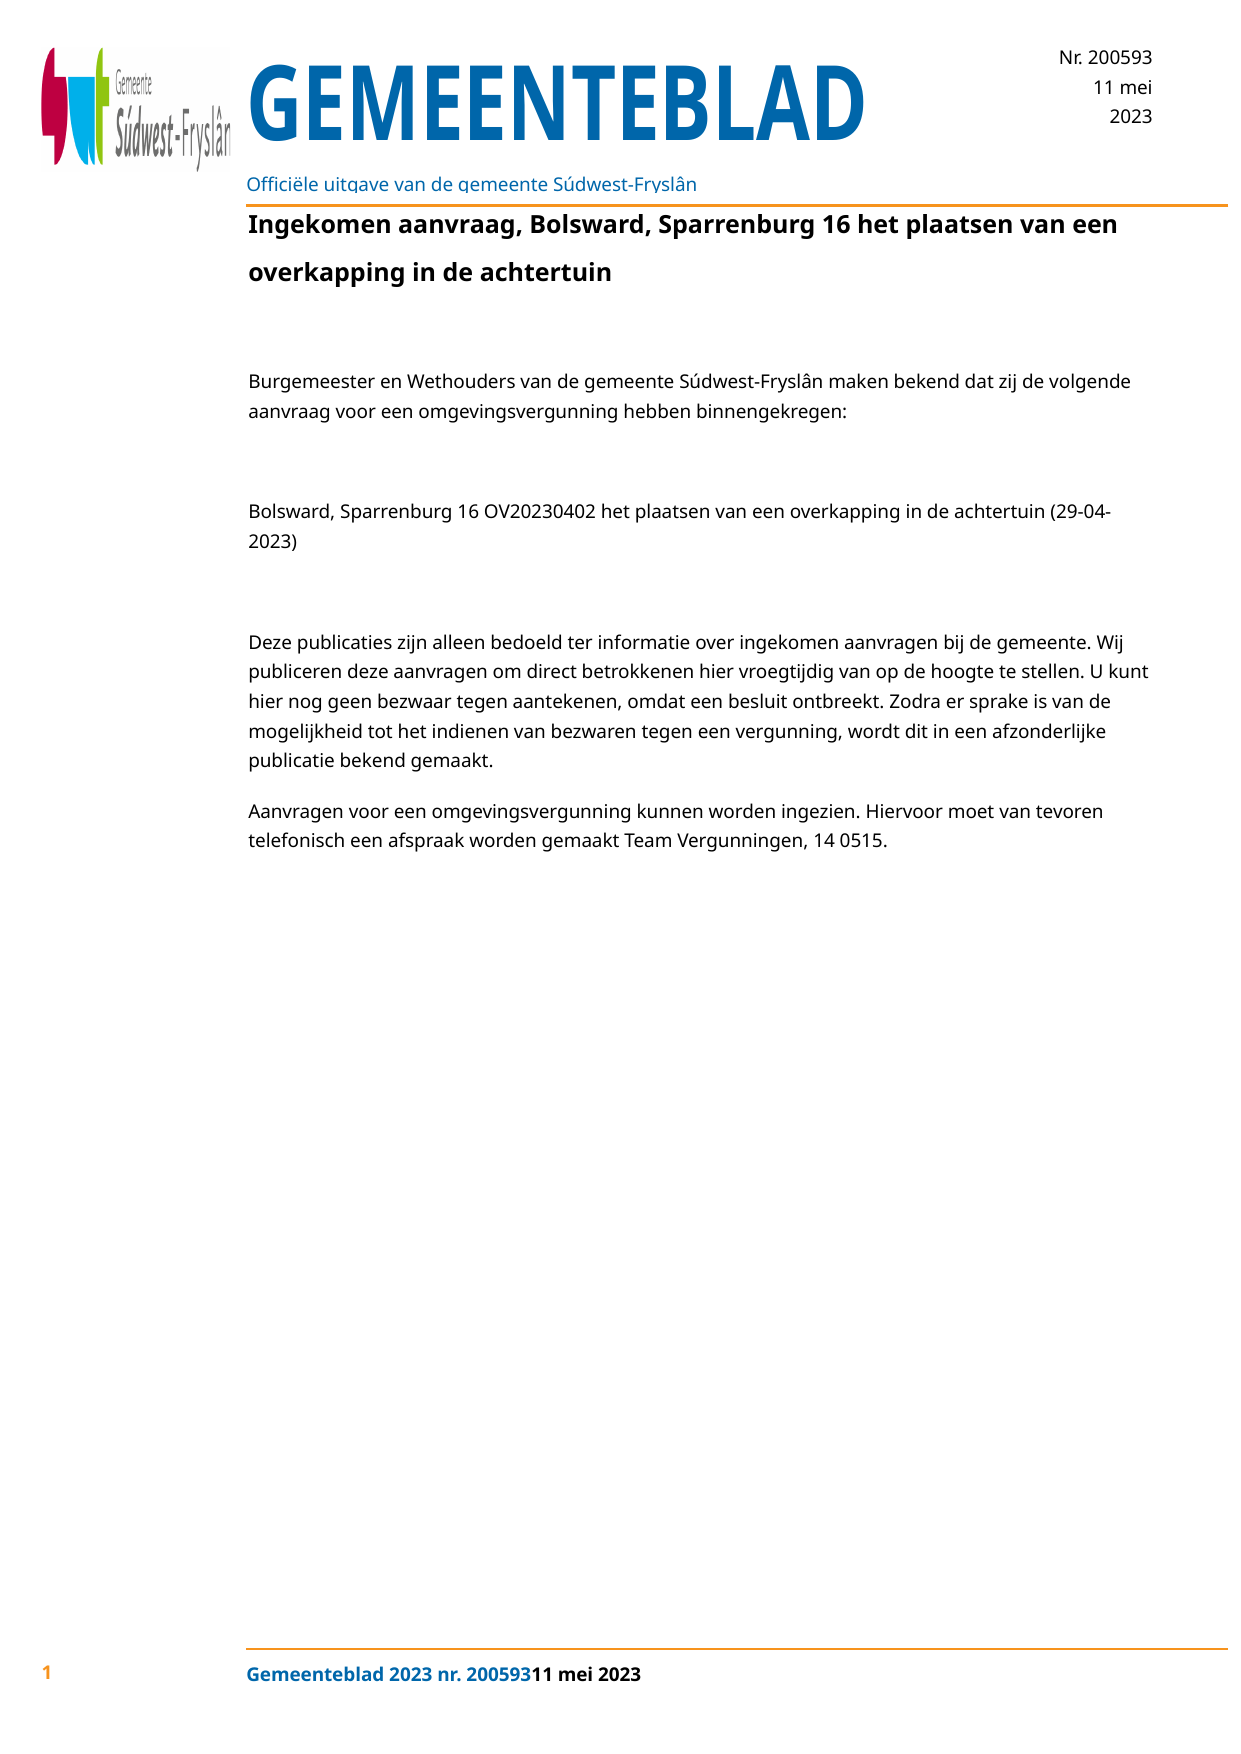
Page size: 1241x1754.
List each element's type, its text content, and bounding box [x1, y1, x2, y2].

picture [41, 47, 231, 172]
text Ingekomen aanvraag, Bolsward, Sparrenburg 16 het plaatsen van een overkapping in de achtertuin [248, 207, 1152, 288]
text Bolsward, Sparrenburg 16 OV20230402 het plaatsen van een overkapping in de achtertuin (29-04-2023) [248, 499, 1152, 554]
text Burgemeester en Wethouders van de gemeente Súdwest-Fryslân maken bekend dat zij de volgende aanvraag voor een omgevingsvergunning hebben binnengekregen: [248, 368, 1152, 424]
text Aanvragen voor een omgevingsvergunning kunnen worden ingezien. Hiervoor moet van tevoren telefonisch een afspraak worden gemaakt Team Vergunningen, 14 0515. [248, 798, 1152, 853]
text Deze publicaties zijn alleen bedoeld ter informatie over ingekomen aanvragen bij de gemeente. Wij publiceren deze aanvragen om direct betrokkenen hier vroegtijdig van op de hoogte te stellen. U kunt hier nog geen bezwaar tegen aantekenen, omdat een besluit ontbreekt. Zodra er sprake is van de mogelijkheid tot het indienen van bezwaren tegen een vergunning, wordt dit in een afzonderlijke publicatie bekend gemaakt. [248, 629, 1152, 773]
